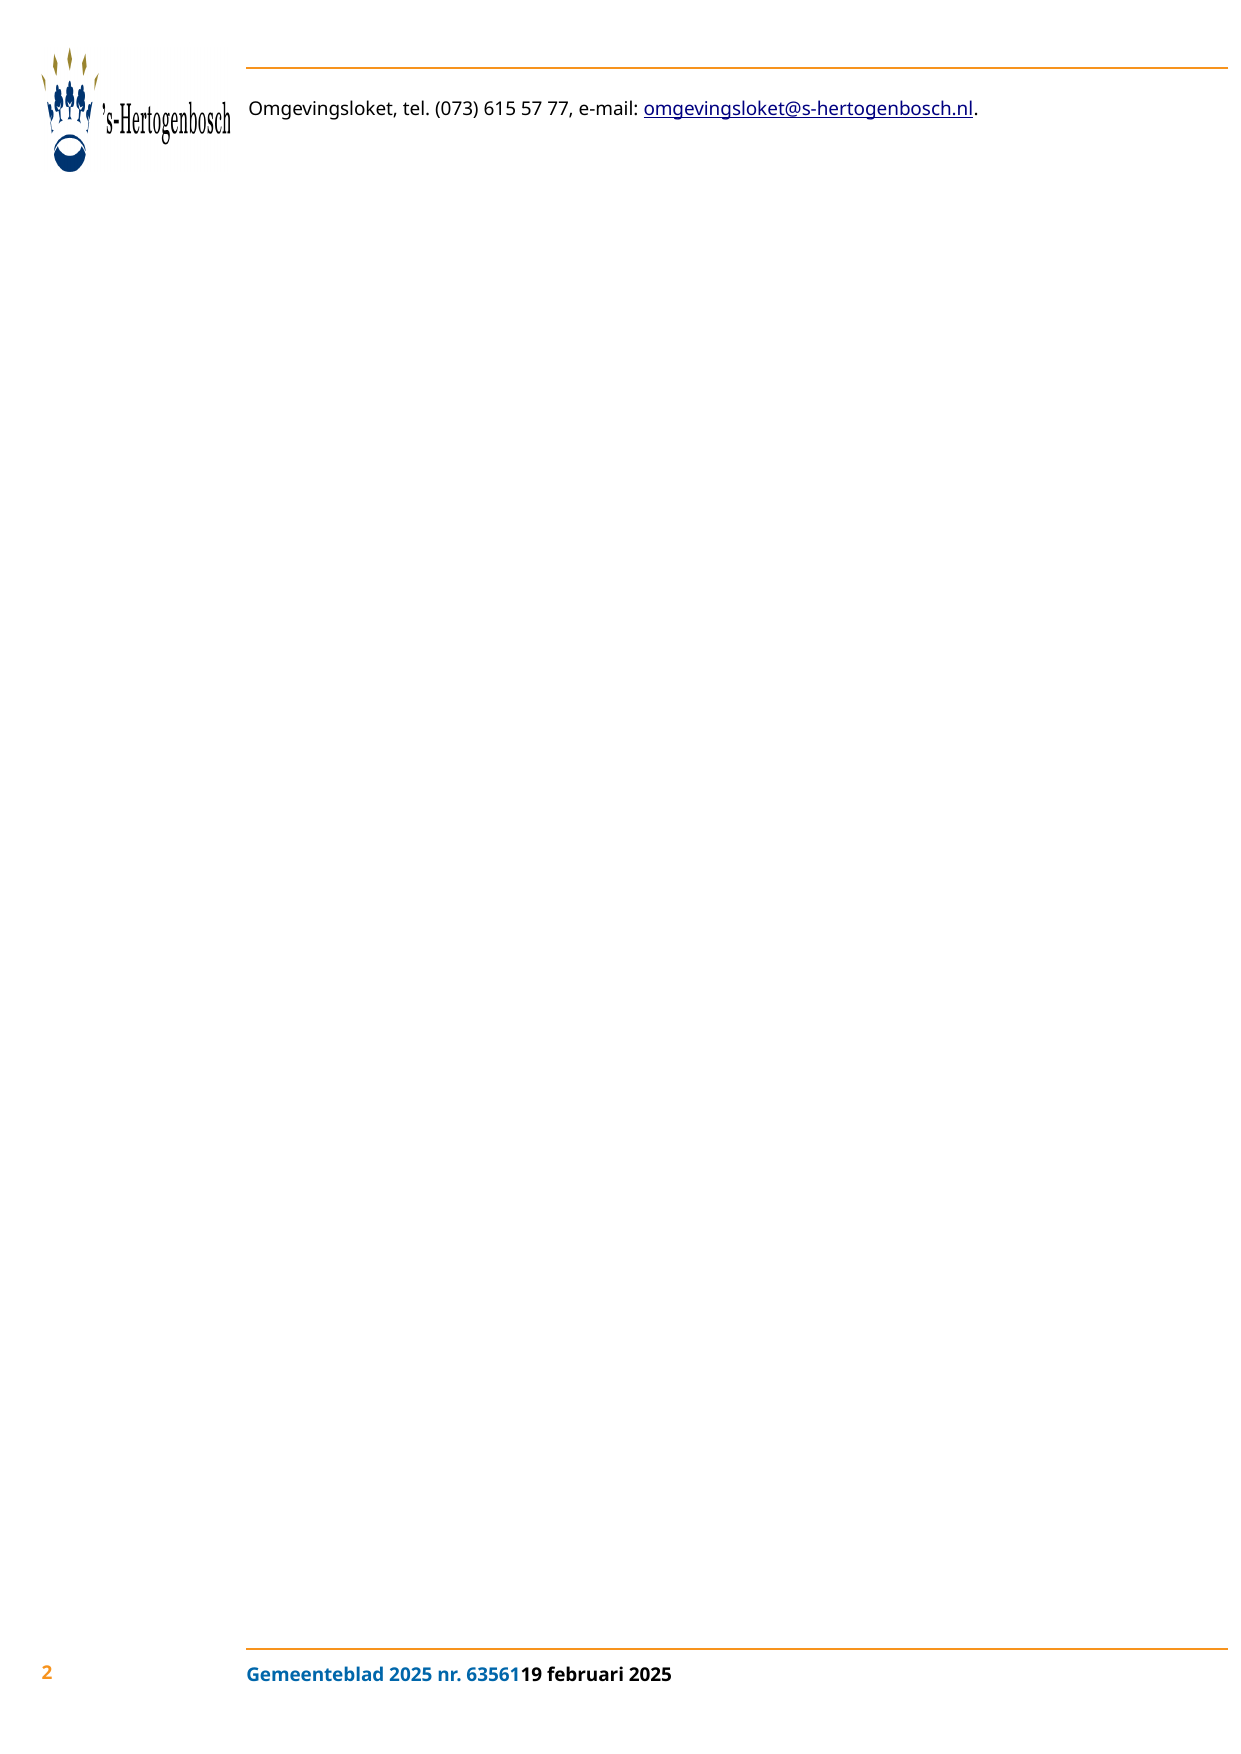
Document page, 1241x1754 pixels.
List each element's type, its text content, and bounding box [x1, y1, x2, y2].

picture [41, 47, 231, 172]
text Omgevingsloket, tel. (073) 615 57 77, e-mail: omgevingsloket@s-hertogenbosch.nl. [248, 95, 1152, 121]
